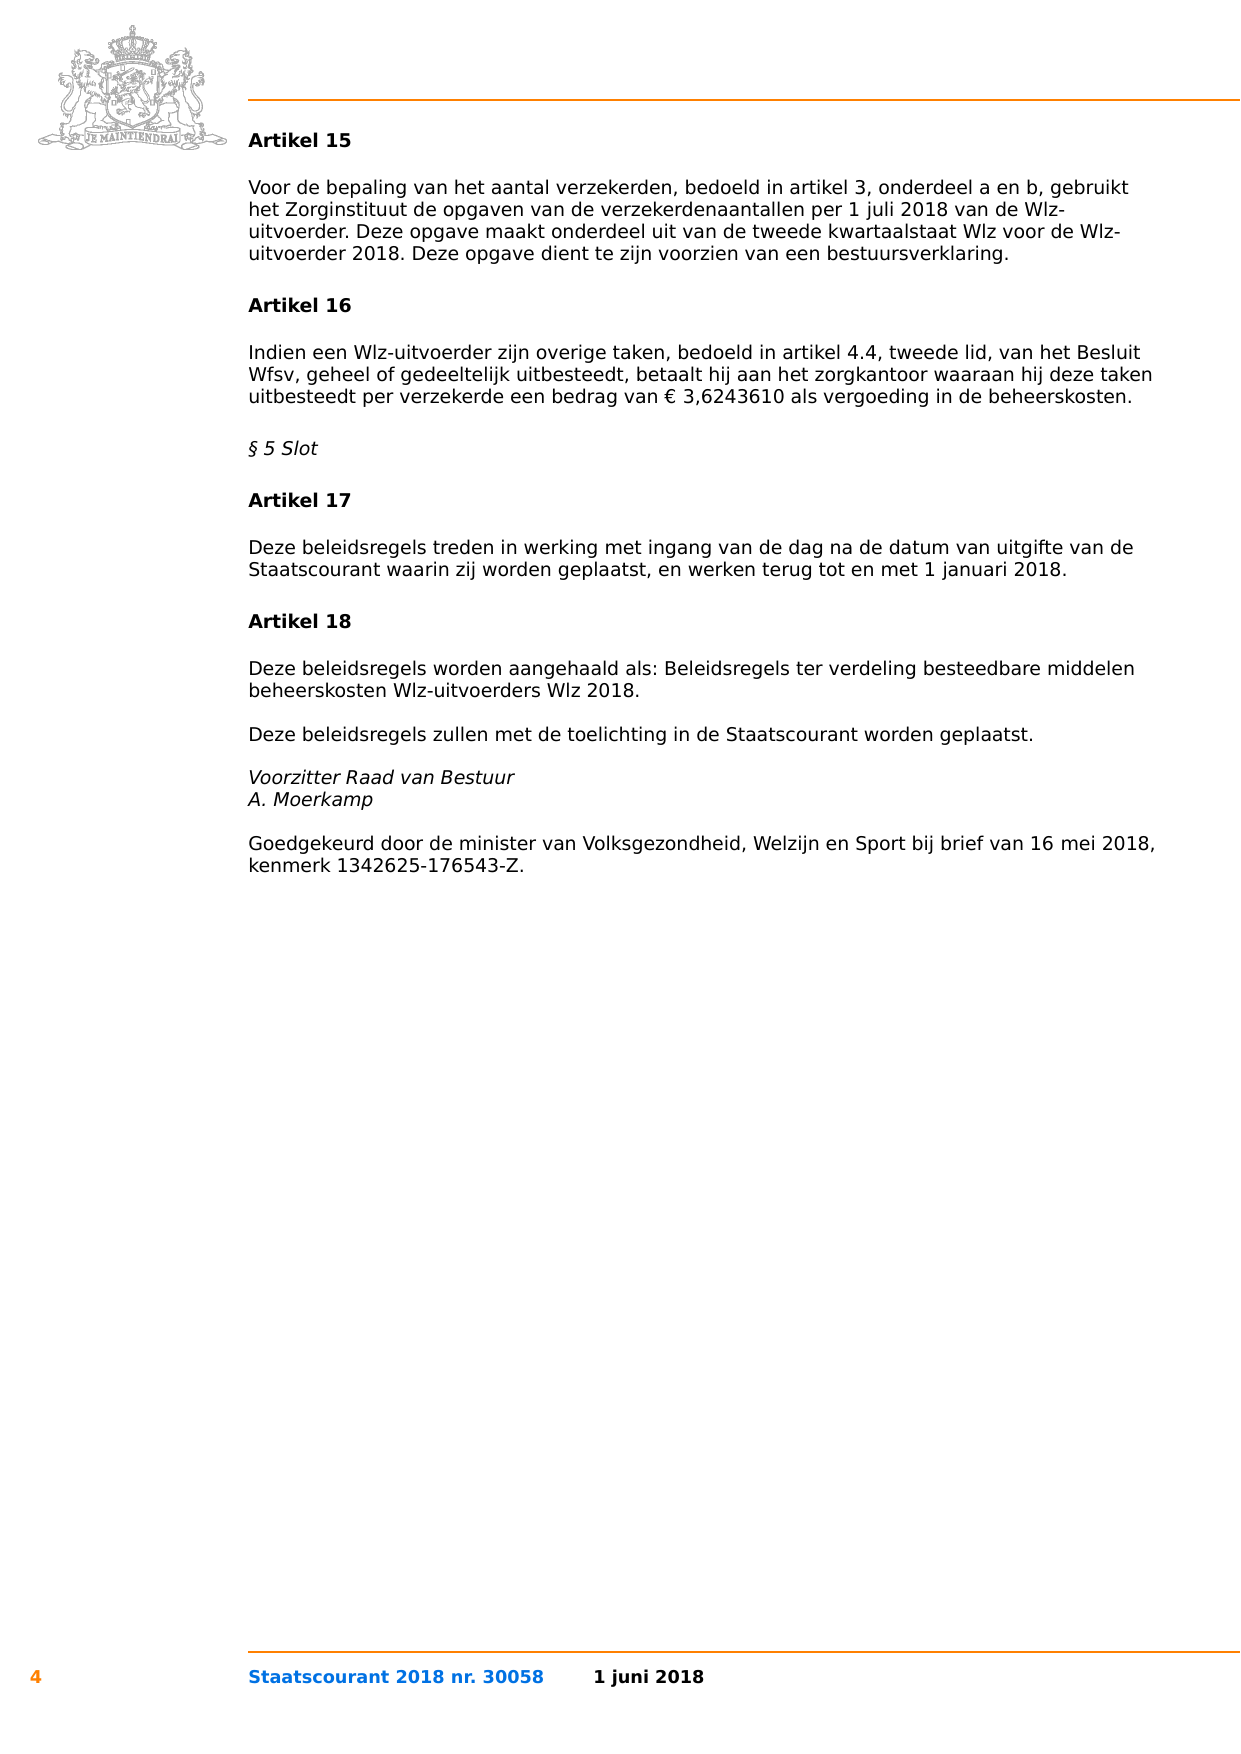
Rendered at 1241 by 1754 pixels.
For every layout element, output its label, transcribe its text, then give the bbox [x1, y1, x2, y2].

text Goedgekeurd door de minister van Volksgezondheid, Welzijn en Sport bij brief van 16 mei 2018, kenmerk 1342625-176543-Z. [248, 833, 1163, 877]
subtitle § 5 Slot [248, 438, 1163, 460]
picture [38, 25, 227, 150]
text Voor de bepaling van het aantal verzekerden, bedoeld in artikel 3, onderdeel a en b, gebruikt het Zorginstituut de opgaven van de verzekerdenaantallen per 1 juli 2018 van de Wlz-uitvoerder. Deze opgave maakt onderdeel uit van de tweede kwartaalstaat Wlz voor de Wlz-uitvoerder 2018. Deze opgave dient te zijn voorzien van een bestuursverklaring. [248, 177, 1163, 265]
subtitle Artikel 15 [248, 130, 1163, 152]
text Deze beleidsregels treden in werking met ingang van de dag na de datum van uitgifte van de Staatscourant waarin zij worden geplaatst, en werken terug tot en met 1 januari 2018. [248, 537, 1163, 581]
text Deze beleidsregels zullen met de toelichting in de Staatscourant worden geplaatst. [248, 723, 1163, 745]
text Voorzitter Raad van Bestuur A. Moerkamp [248, 767, 1163, 811]
text Indien een Wlz-uitvoerder zijn overige taken, bedoeld in artikel 4.4, tweede lid, van het Besluit Wfsv, geheel of gedeeltelijk uitbesteedt, betaalt hij aan het zorgkantoor waaraan hij deze taken uitbesteedt per verzekerde een bedrag van € 3,6243610 als vergoeding in de beheerskosten. [248, 342, 1163, 408]
subtitle Artikel 18 [248, 611, 1163, 633]
text Deze beleidsregels worden aangehaald als: Beleidsregels ter verdeling besteedbare middelen beheerskosten Wlz-uitvoerders Wlz 2018. [248, 658, 1163, 702]
subtitle Artikel 16 [248, 295, 1163, 317]
subtitle Artikel 17 [248, 490, 1163, 512]
